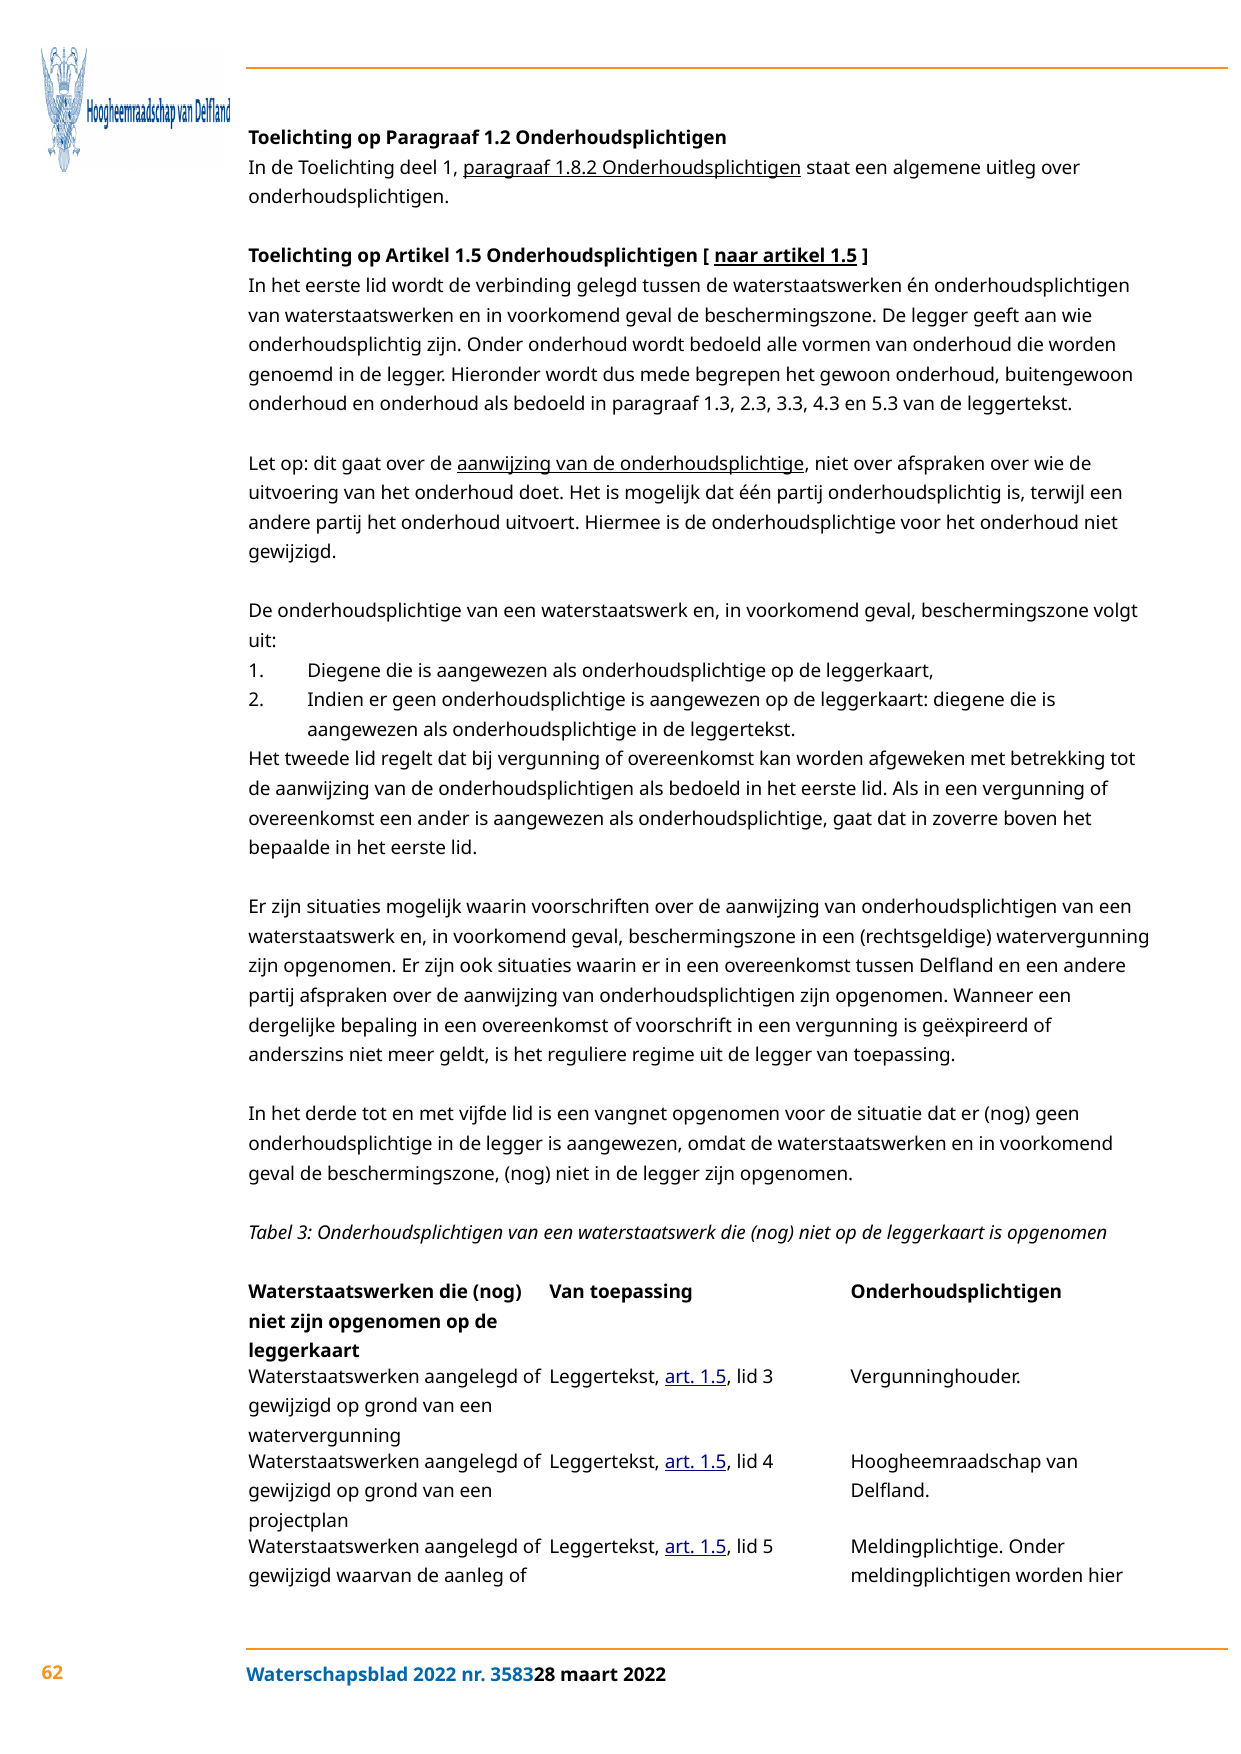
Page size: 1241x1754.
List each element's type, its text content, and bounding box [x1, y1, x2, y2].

table_header Onderhoudsplichtigen [850, 1278, 1152, 1363]
text Het tweede lid regelt dat bij vergunning of overeenkomst kan worden afgeweken met betrekking tot de aanwijzing van de onderhoudsplichtigen als bedoeld in het eerste lid. Als in een vergunning of overeenkomst een ander is aangewezen als onderhoudsplichtige, gaat dat in zoverre boven het bepaalde in het eerste lid. [248, 746, 1152, 860]
text In de Toelichting deel 1, paragraaf 1.8.2 Onderhoudsplichtigen staat een algemene uitleg over onderhoudsplichtigen. [248, 154, 1152, 209]
text De onderhoudsplichtige van een waterstaatswerk en, in voorkomend geval, beschermingszone volgt uit: [248, 598, 1152, 653]
table_cell Waterstaatswerken aangelegd of gewijzigd op grond van een watervergunning [248, 1363, 549, 1448]
table_cell Meldingplichtige. Onder meldingplichtigen worden hier [850, 1533, 1152, 1588]
table_cell Leggertekst, art. 1.5, lid 3 [549, 1363, 850, 1448]
text Er zijn situaties mogelijk waarin voorschriften over de aanwijzing van onderhoudsplichtigen van een waterstaatswerk en, in voorkomend geval, beschermingszone in een (rechtsgeldige) watervergunning zijn opgenomen. Er zijn ook situaties waarin er in een overeenkomst tussen Delfland en een andere partij afspraken over de aanwijzing van onderhoudsplichtigen zijn opgenomen. Wanneer een dergelijke bepaling in een overeenkomst of voorschrift in een vergunning is geëxpireerd of anderszins niet meer geldt, is het reguliere regime uit de legger van toepassing. [248, 893, 1152, 1067]
text In het eerste lid wordt de verbinding gelegd tussen de waterstaatswerken én onderhoudsplichtigen van waterstaatswerken en in voorkomend geval de beschermingszone. De legger geeft aan wie onderhoudsplichtig zijn. Onder onderhoud wordt bedoeld alle vormen van onderhoud die worden genoemd in de legger. Hieronder wordt dus mede begrepen het gewoon onderhoud, buitengewoon onderhoud en onderhoud als bedoeld in paragraaf 1.3, 2.3, 3.3, 4.3 en 5.3 van de leggertekst. [248, 272, 1152, 416]
text In het derde tot en met vijfde lid is een vangnet opgenomen voor de situatie dat er (nog) geen onderhoudsplichtige in de legger is aangewezen, omdat de waterstaatswerken en in voorkomend geval de beschermingszone, (nog) niet in de legger zijn opgenomen. [248, 1101, 1152, 1186]
table_cell Leggertekst, art. 1.5, lid 5 [549, 1533, 850, 1588]
text Let op: dit gaat over de aanwijzing van de onderhoudsplichtige, niet over afspraken over wie de uitvoering van het onderhoud doet. Het is mogelijk dat één partij onderhoudsplichtig is, terwijl een andere partij het onderhoud uitvoert. Hiermee is de onderhoudsplichtige voor het onderhoud niet gewijzigd. [248, 450, 1152, 564]
list Indien er geen onderhoudsplichtige is aangewezen op de leggerkaart: diegene die is aangewezen als onderhoudsplichtige in de leggertekst. [248, 686, 1152, 742]
table_header Waterstaatswerken die (nog) niet zijn opgenomen op de leggerkaart [248, 1278, 549, 1363]
table_cell Vergunninghouder. [850, 1363, 1152, 1448]
text Tabel 3: Onderhoudsplichtigen van een waterstaatswerk die (nog) niet op de leggerkaart is opgenomen [248, 1219, 1152, 1245]
table_cell Waterstaatswerken aangelegd of gewijzigd waarvan de aanleg of [248, 1533, 549, 1588]
table_cell Waterstaatswerken aangelegd of gewijzigd op grond van een projectplan [248, 1448, 549, 1533]
text Toelichting op Artikel 1.5 Onderhoudsplichtigen [ naar artikel 1.5 ] [248, 243, 1152, 268]
text Toelichting op Paragraaf 1.2 Onderhoudsplichtigen [248, 124, 1152, 150]
list Diegene die is aangewezen als onderhoudsplichtige op de leggerkaart, [248, 657, 1152, 683]
table_cell Hoogheemraadschap van Delfland. [850, 1448, 1152, 1533]
table_header Van toepassing [549, 1278, 850, 1363]
picture [41, 47, 231, 172]
table_cell Leggertekst, art. 1.5, lid 4 [549, 1448, 850, 1533]
